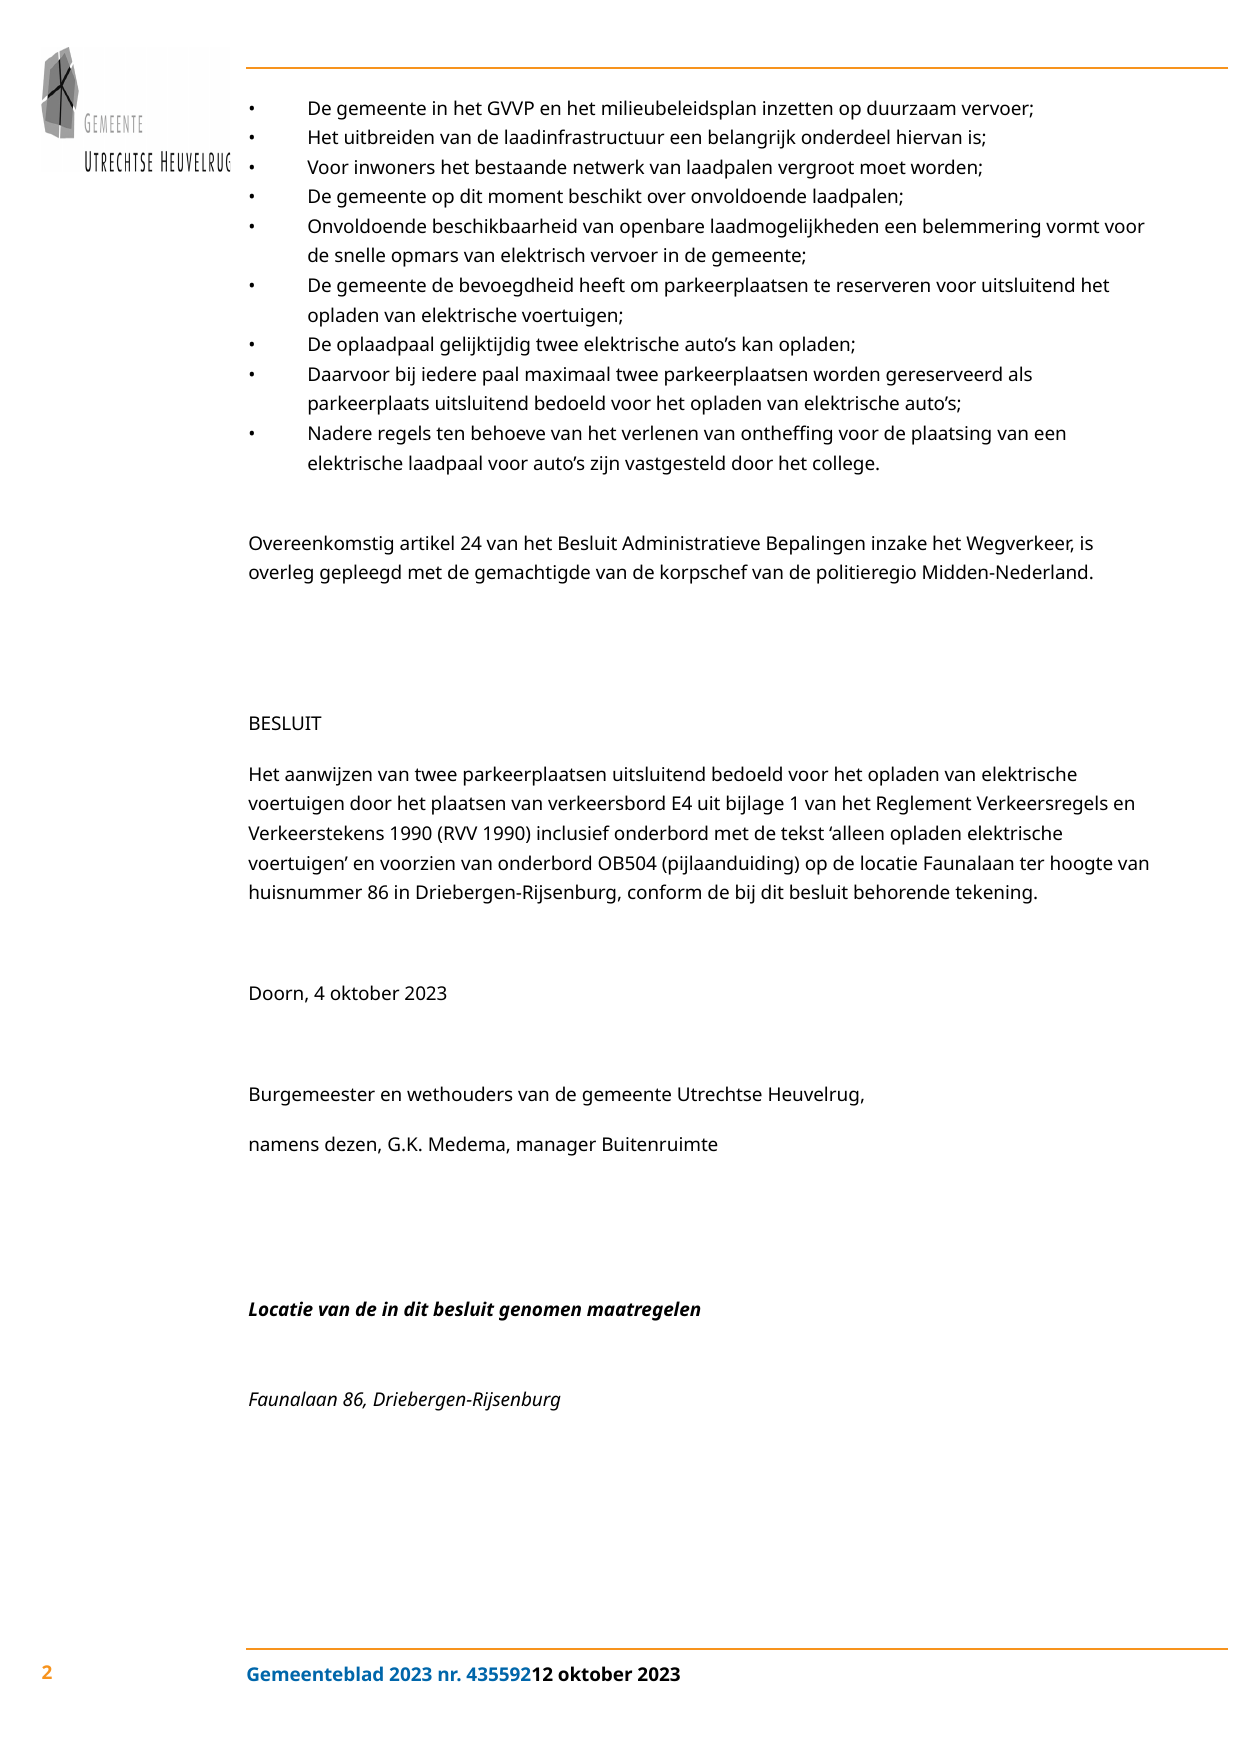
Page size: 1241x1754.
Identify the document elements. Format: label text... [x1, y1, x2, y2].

list De gemeente in het GVVP en het milieubeleidsplan inzetten op duurzaam vervoer; [248, 95, 1152, 121]
text Overeenkomstig artikel 24 van het Besluit Administratieve Bepalingen inzake het Wegverkeer, is overleg gepleegd met de gemachtigde van de korpschef van de politieregio Midden-Nederland. [248, 530, 1152, 585]
list Nadere regels ten behoeve van het verlenen van ontheffing voor de plaatsing van een elektrische laadpaal voor auto’s zijn vastgesteld door het college. [248, 420, 1152, 476]
text Faunalaan 86, Driebergen-Rijsenburg [248, 1386, 1152, 1412]
text namens dezen, G.K. Medema, manager Buitenruimte [248, 1131, 1152, 1157]
list Daarvoor bij iedere paal maximaal twee parkeerplaatsen worden gereserveerd als parkeerplaats uitsluitend bedoeld voor het opladen van elektrische auto’s; [248, 361, 1152, 416]
list Voor inwoners het bestaande netwerk van laadpalen vergroot moet worden; [248, 154, 1152, 180]
text Locatie van de in dit besluit genomen maatregelen [248, 1296, 1152, 1322]
text BESLUIT [248, 711, 1152, 736]
picture [41, 47, 231, 172]
text Burgemeester en wethouders van de gemeente Utrechtse Heuvelrug, [248, 1081, 1152, 1107]
list De oplaadpaal gelijktijdig twee elektrische auto’s kan opladen; [248, 331, 1152, 357]
list De gemeente op dit moment beschikt over onvoldoende laadpalen; [248, 183, 1152, 209]
list Het uitbreiden van de laadinfrastructuur een belangrijk onderdeel hiervan is; [248, 124, 1152, 150]
text Doorn, 4 oktober 2023 [248, 980, 1152, 1006]
list De gemeente de bevoegdheid heeft om parkeerplaatsen te reserveren voor uitsluitend het opladen van elektrische voertuigen; [248, 272, 1152, 328]
text Het aanwijzen van twee parkeerplaatsen uitsluitend bedoeld voor het opladen van elektrische voertuigen door het plaatsen van verkeersbord E4 uit bijlage 1 van het Reglement Verkeersregels en Verkeerstekens 1990 (RVV 1990) inclusief onderbord met de tekst ‘alleen opladen elektrische voertuigen’ en voorzien van onderbord OB504 (pijlaanduiding) op de locatie Faunalaan ter hoogte van huisnummer 86 in Driebergen-Rijsenburg, conform de bij dit besluit behorende tekening. [248, 761, 1152, 905]
list Onvoldoende beschikbaarheid van openbare laadmogelijkheden een belemmering vormt voor de snelle opmars van elektrisch vervoer in de gemeente; [248, 213, 1152, 268]
